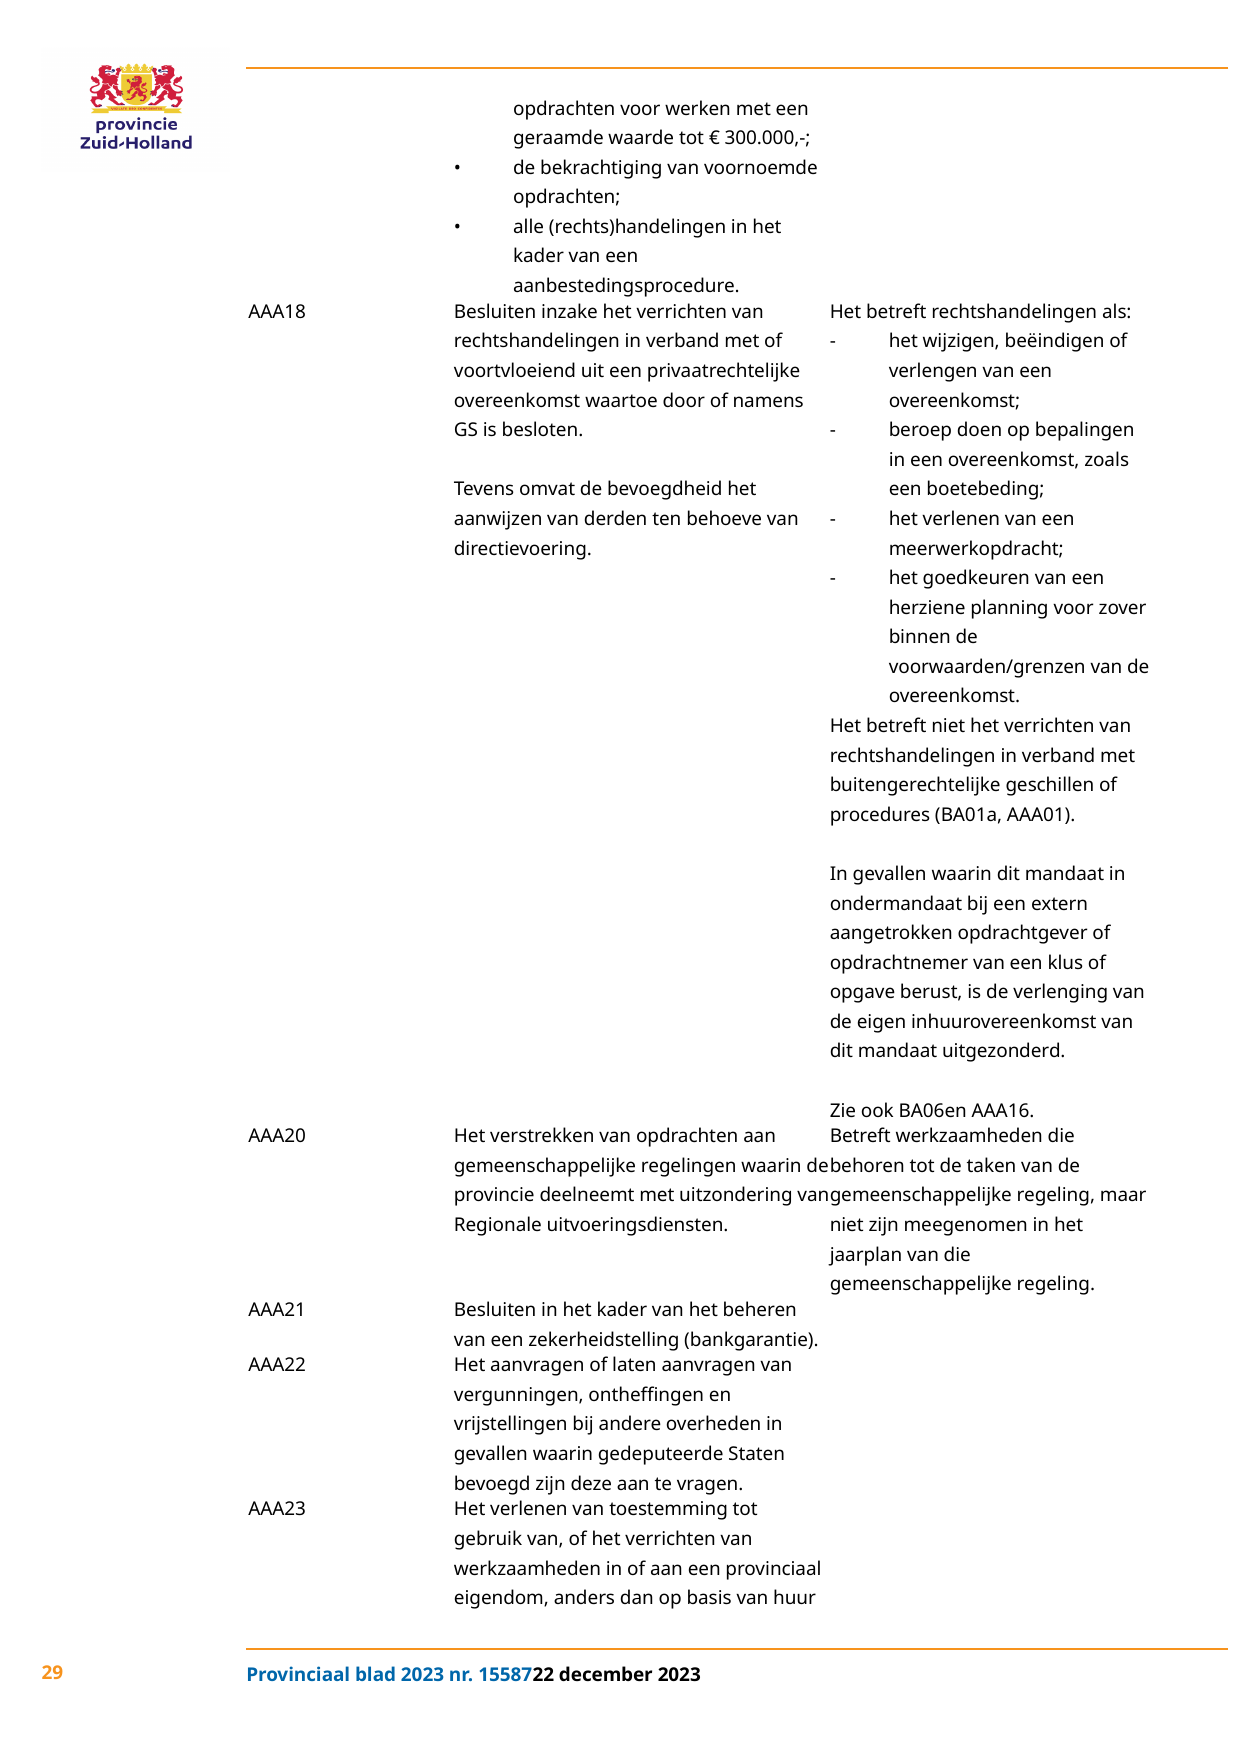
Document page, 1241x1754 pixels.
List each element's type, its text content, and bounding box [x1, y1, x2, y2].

table_cell AAA18 [248, 298, 454, 1122]
table_cell AAA22 [248, 1351, 454, 1496]
table_cell Het betreft rechtshandelingen als: het wijzigen, beëindigen of verlengen van een overeenkomst; beroep doen op bepalingen in een overeenkomst, zoals een boetebeding; het verlenen van een meerwerkopdracht; het goedkeuren van een herziene planning voor zover binnen de voorwaarden/grenzen van de overeenkomst. Het betreft niet het verrichten van rechtshandelingen in verband met buitengerechtelijke geschillen of procedures (BA01a, AAA01). In gevallen waarin dit mandaat in ondermandaat bij een extern aangetrokken opdrachtgever of opdrachtnemer van een klus of opgave berust, is de verlenging van de eigen inhuurovereenkomst van dit mandaat uitgezonderd. Zie ook BA06en AAA16. [830, 298, 1152, 1122]
table_cell opdrachten voor werken met een geraamde waarde tot € 300.000,-; de bekrachtiging van voornoemde opdrachten; alle (rechts)handelingen in het kader van een aanbestedingsprocedure. [454, 95, 829, 298]
table_cell Het aanvragen of laten aanvragen van vergunningen, ontheffingen en vrijstellingen bij andere overheden in gevallen waarin gedeputeerde Staten bevoegd zijn deze aan te vragen. [454, 1351, 829, 1496]
table_cell [830, 95, 1152, 298]
table_cell [830, 1496, 1152, 1610]
table_cell Besluiten in het kader van het beheren van een zekerheidstelling (bankgarantie). [454, 1296, 829, 1351]
table_cell [248, 95, 454, 298]
table_cell AAA21 [248, 1296, 454, 1351]
table_cell [830, 1351, 1152, 1496]
table_cell Besluiten inzake het verrichten van rechtshandelingen in verband met of voortvloeiend uit een privaatrechtelijke overeenkomst waartoe door of namens GS is besloten. Tevens omvat de bevoegdheid het aanwijzen van derden ten behoeve van directievoering. [454, 298, 829, 1122]
picture [41, 47, 231, 172]
table_cell AAA20 [248, 1123, 454, 1296]
table_cell [830, 1296, 1152, 1351]
table_cell AAA23 [248, 1496, 454, 1610]
table_cell Het verlenen van toestemming tot gebruik van, of het verrichten van werkzaamheden in of aan een provinciaal eigendom, anders dan op basis van huur [454, 1496, 829, 1610]
table_cell Betreft werkzaamheden die behoren tot de taken van de gemeenschappelijke regeling, maar niet zijn meegenomen in het jaarplan van die gemeenschappelijke regeling. [830, 1123, 1152, 1296]
table_cell Het verstrekken van opdrachten aan gemeenschappelijke regelingen waarin de provincie deelneemt met uitzondering van Regionale uitvoeringsdiensten. [454, 1123, 829, 1296]
